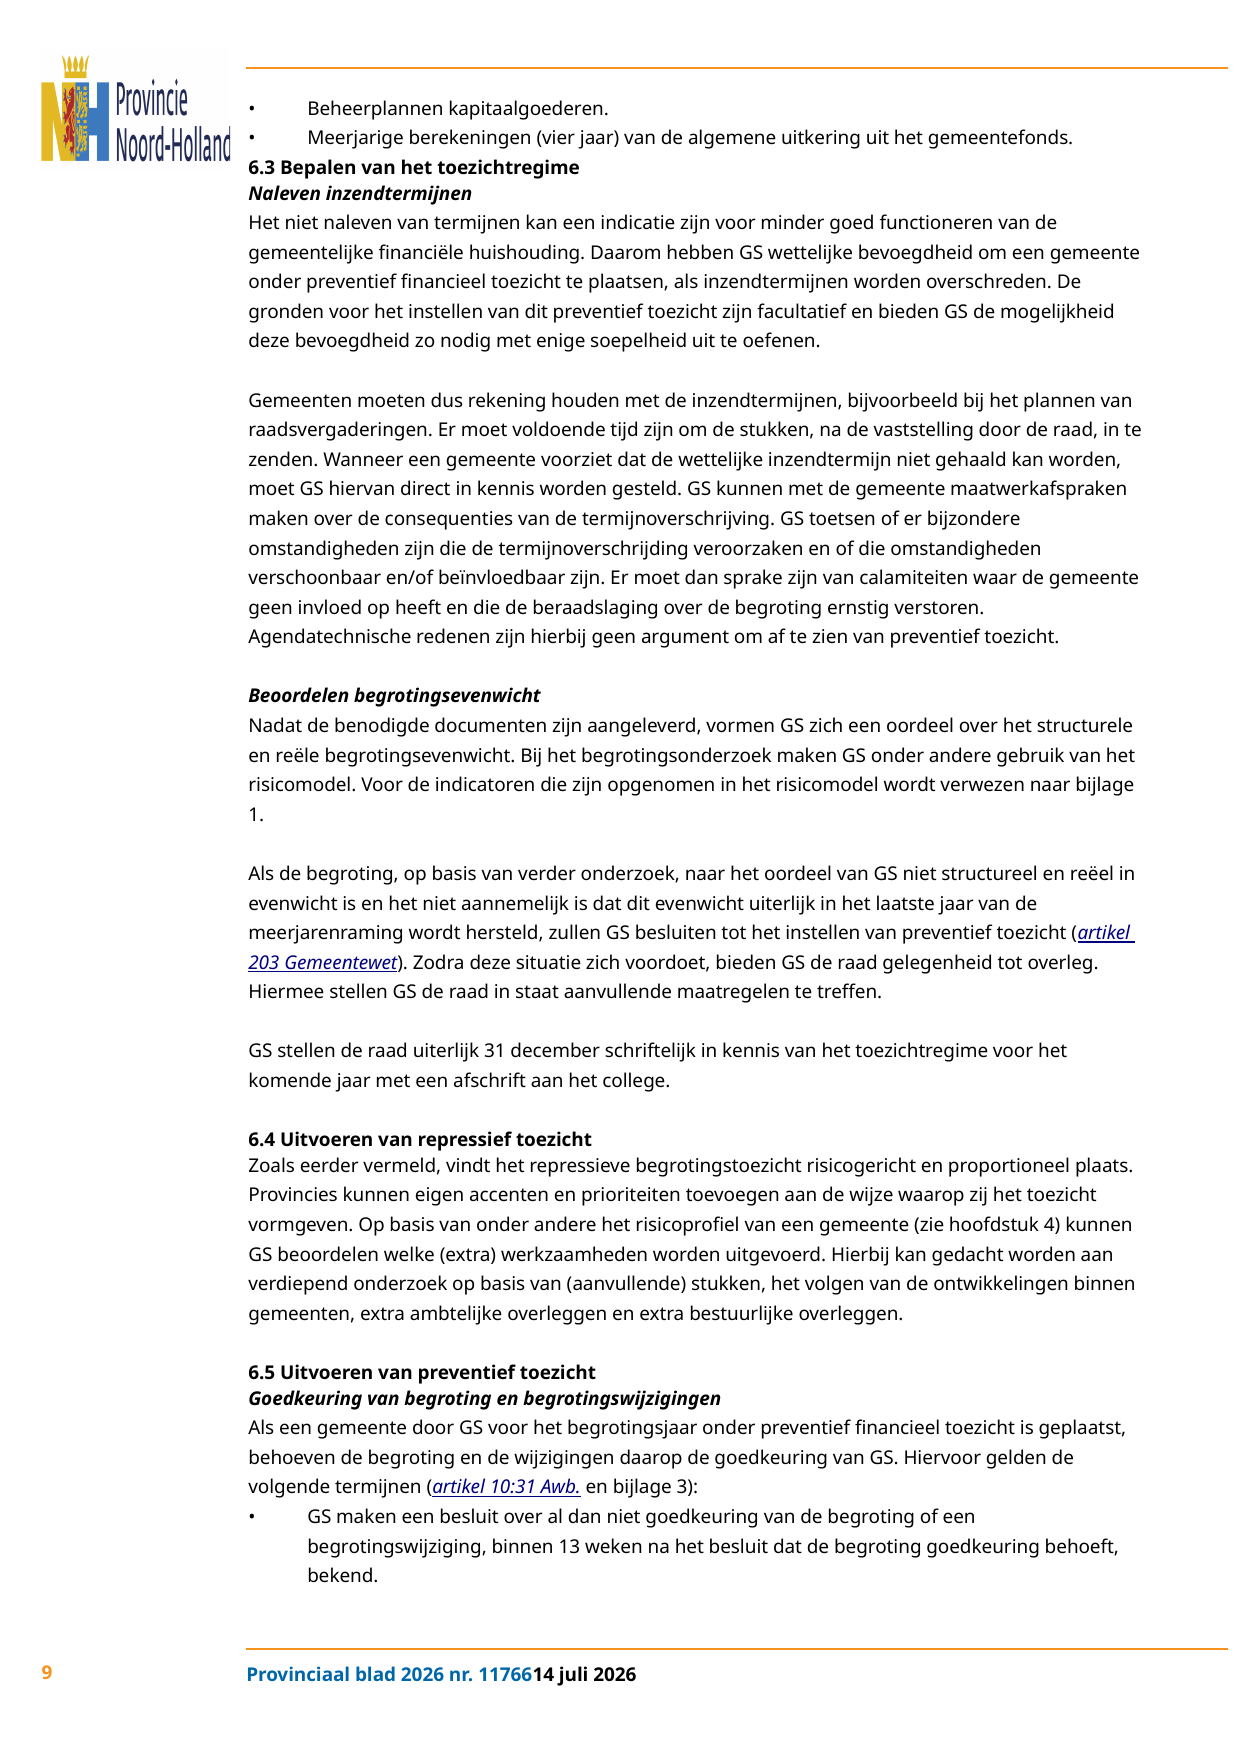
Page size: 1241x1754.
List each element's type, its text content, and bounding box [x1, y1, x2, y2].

text Beoordelen begrotingsevenwicht [248, 683, 1152, 708]
text Nadat de benodigde documenten zijn aangeleverd, vormen GS zich een oordeel over het structurele en reële begrotingsevenwicht. Bij het begrotingsonderzoek maken GS onder andere gebruik van het risicomodel. Voor de indicatoren die zijn opgenomen in het risicomodel wordt verwezen naar bijlage 1. [248, 712, 1152, 827]
list Meerjarige berekeningen (vier jaar) van de algemene uitkering uit het gemeentefonds. [248, 124, 1152, 150]
text Naleven inzendtermijnen [248, 180, 1152, 205]
list Beheerplannen kapitaalgoederen. [248, 95, 1152, 121]
text GS stellen de raad uiterlijk 31 december schriftelijk in kennis van het toezichtregime voor het komende jaar met een afschrift aan het college. [248, 1038, 1152, 1093]
text 6.5 Uitvoeren van preventief toezicht [248, 1359, 1152, 1385]
text Goedkeuring van begroting en begrotingswijzigingen [248, 1385, 1152, 1411]
text 6.3 Bepalen van het toezichtregime [248, 154, 1152, 180]
text Het niet naleven van termijnen kan een indicatie zijn voor minder goed functioneren van de gemeentelijke financiële huishouding. Daarom hebben GS wettelijke bevoegdheid om een gemeente onder preventief financieel toezicht te plaatsen, als inzendtermijnen worden overschreden. De gronden voor het instellen van dit preventief toezicht zijn facultatief en bieden GS de mogelijkheid deze bevoegdheid zo nodig met enige soepelheid uit te oefenen. [248, 209, 1152, 353]
text Gemeenten moeten dus rekening houden met de inzendtermijnen, bijvoorbeeld bij het plannen van raadsvergaderingen. Er moet voldoende tijd zijn om de stukken, na de vaststelling door de raad, in te zenden. Wanneer een gemeente voorziet dat de wettelijke inzendtermijn niet gehaald kan worden, moet GS hiervan direct in kennis worden gesteld. GS kunnen met de gemeente maatwerkafspraken maken over de consequenties van de termijnoverschrijving. GS toetsen of er bijzondere omstandigheden zijn die de termijnoverschrijding veroorzaken en of die omstandigheden verschoonbaar en/of beïnvloedbaar zijn. Er moet dan sprake zijn van calamiteiten waar de gemeente geen invloed op heeft en die de beraadslaging over de begroting ernstig verstoren. Agendatechnische redenen zijn hierbij geen argument om af te zien van preventief toezicht. [248, 387, 1152, 649]
text 6.4 Uitvoeren van repressief toezicht [248, 1126, 1152, 1152]
picture [41, 47, 231, 172]
text Zoals eerder vermeld, vindt het repressieve begrotingstoezicht risicogericht en proportioneel plaats. Provincies kunnen eigen accenten en prioriteiten toevoegen aan de wijze waarop zij het toezicht vormgeven. Op basis van onder andere het risicoprofiel van een gemeente (zie hoofdstuk 4) kunnen GS beoordelen welke (extra) werkzaamheden worden uitgevoerd. Hierbij kan gedacht worden aan verdiepend onderzoek op basis van (aanvullende) stukken, het volgen van de ontwikkelingen binnen gemeenten, extra ambtelijke overleggen en extra bestuurlijke overleggen. [248, 1152, 1152, 1326]
text Als de begroting, op basis van verder onderzoek, naar het oordeel van GS niet structureel en reëel in evenwicht is en het niet aannemelijk is dat dit evenwicht uiterlijk in het laatste jaar van de meerjarenraming wordt hersteld, zullen GS besluiten tot het instellen van preventief toezicht (artikel 203 Gemeentewet). Zodra deze situatie zich voordoet, bieden GS de raad gelegenheid tot overleg. Hiermee stellen GS de raad in staat aanvullende maatregelen te treffen. [248, 860, 1152, 1004]
text Als een gemeente door GS voor het begrotingsjaar onder preventief financieel toezicht is geplaatst, behoeven de begroting en de wijzigingen daarop de goedkeuring van GS. Hiervoor gelden de volgende termijnen (artikel 10:31 Awb. en bijlage 3): [248, 1414, 1152, 1499]
list GS maken een besluit over al dan niet goedkeuring van de begroting of een begrotingswijziging, binnen 13 weken na het besluit dat de begroting goedkeuring behoeft, bekend. [248, 1503, 1152, 1588]
